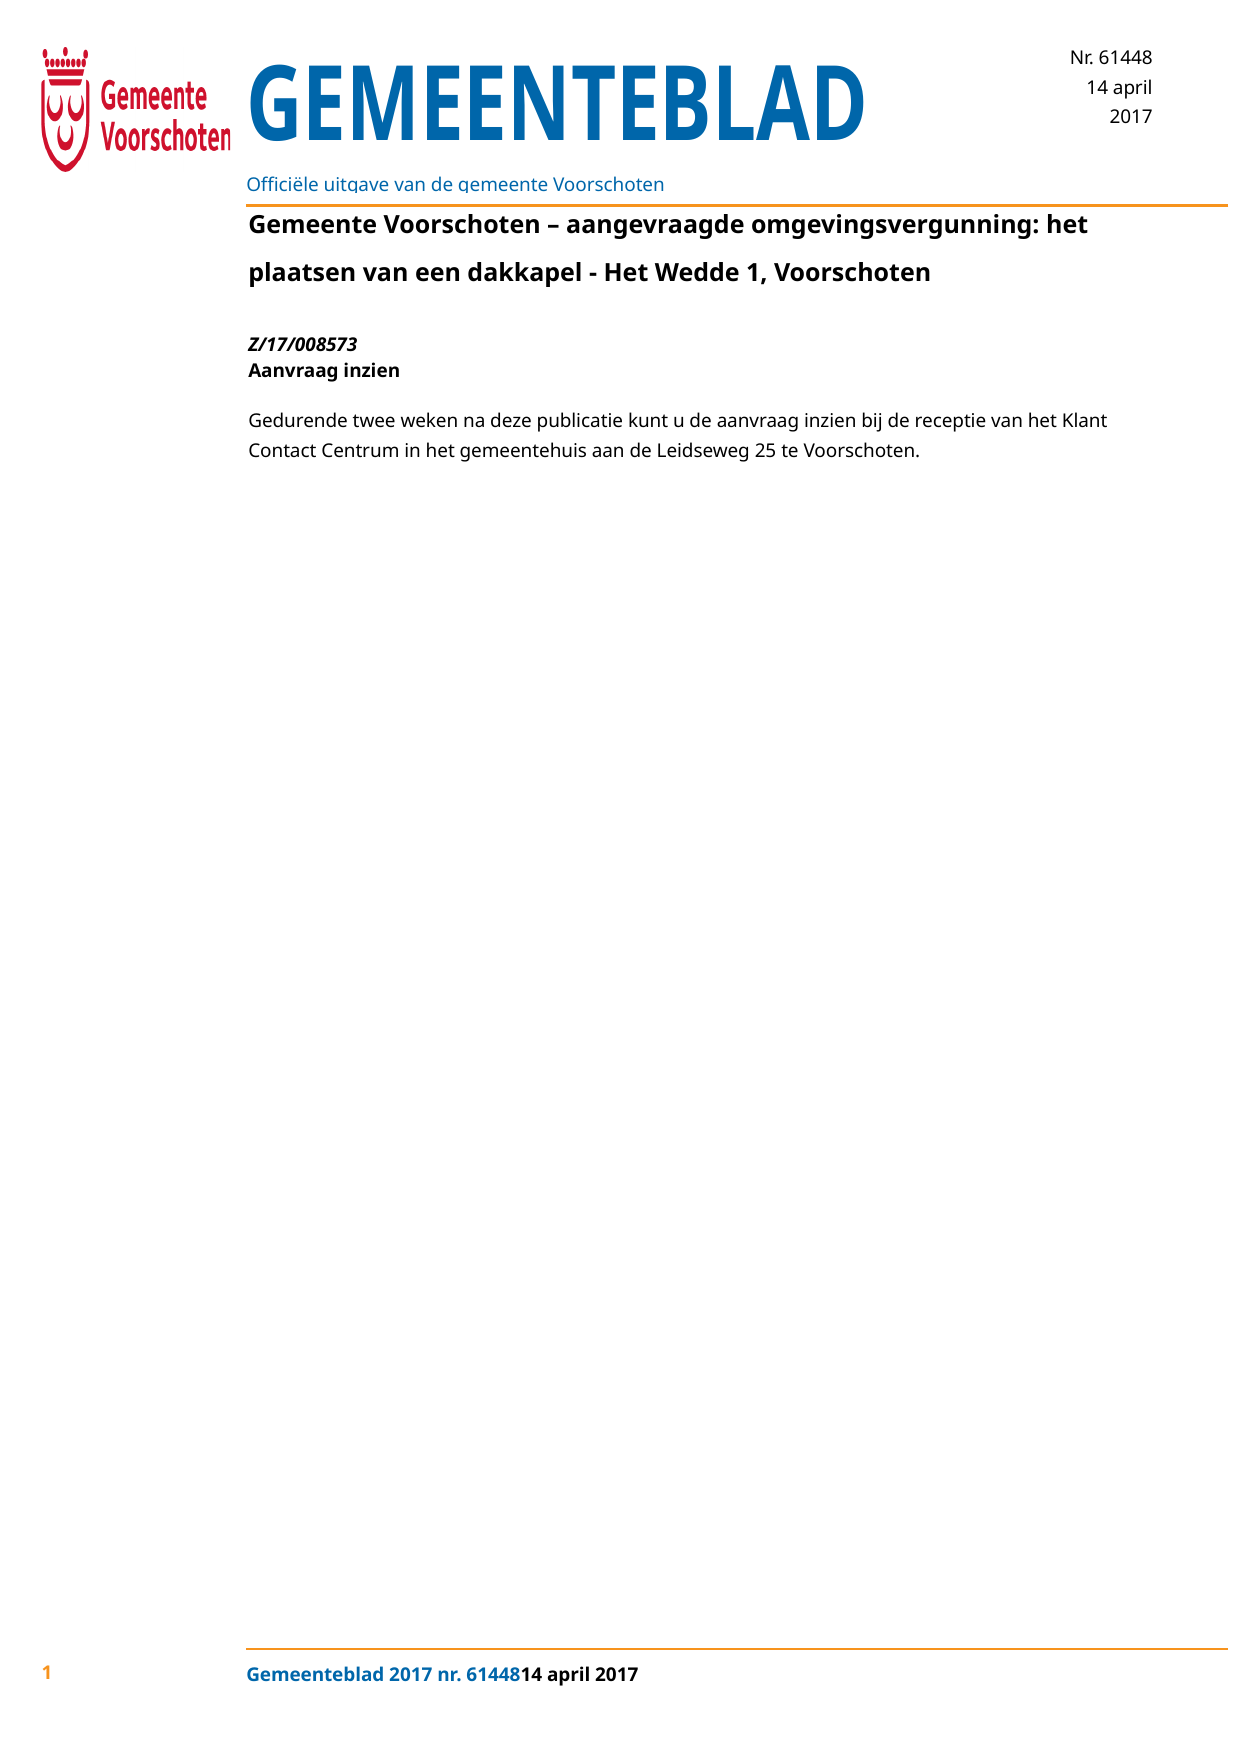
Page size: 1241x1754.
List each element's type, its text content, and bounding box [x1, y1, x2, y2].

text Gemeente Voorschoten – aangevraagde omgevingsvergunning: het plaatsen van een dakkapel - Het Wedde 1, Voorschoten [248, 207, 1152, 288]
picture [41, 47, 231, 172]
text Gedurende twee weken na deze publicatie kunt u de aanvraag inzien bij de receptie van het Klant Contact Centrum in het gemeentehuis aan de Leidseweg 25 te Voorschoten. [248, 408, 1152, 463]
text Aanvraag inzien [248, 357, 1152, 383]
text Z/17/008573 [248, 331, 1152, 357]
